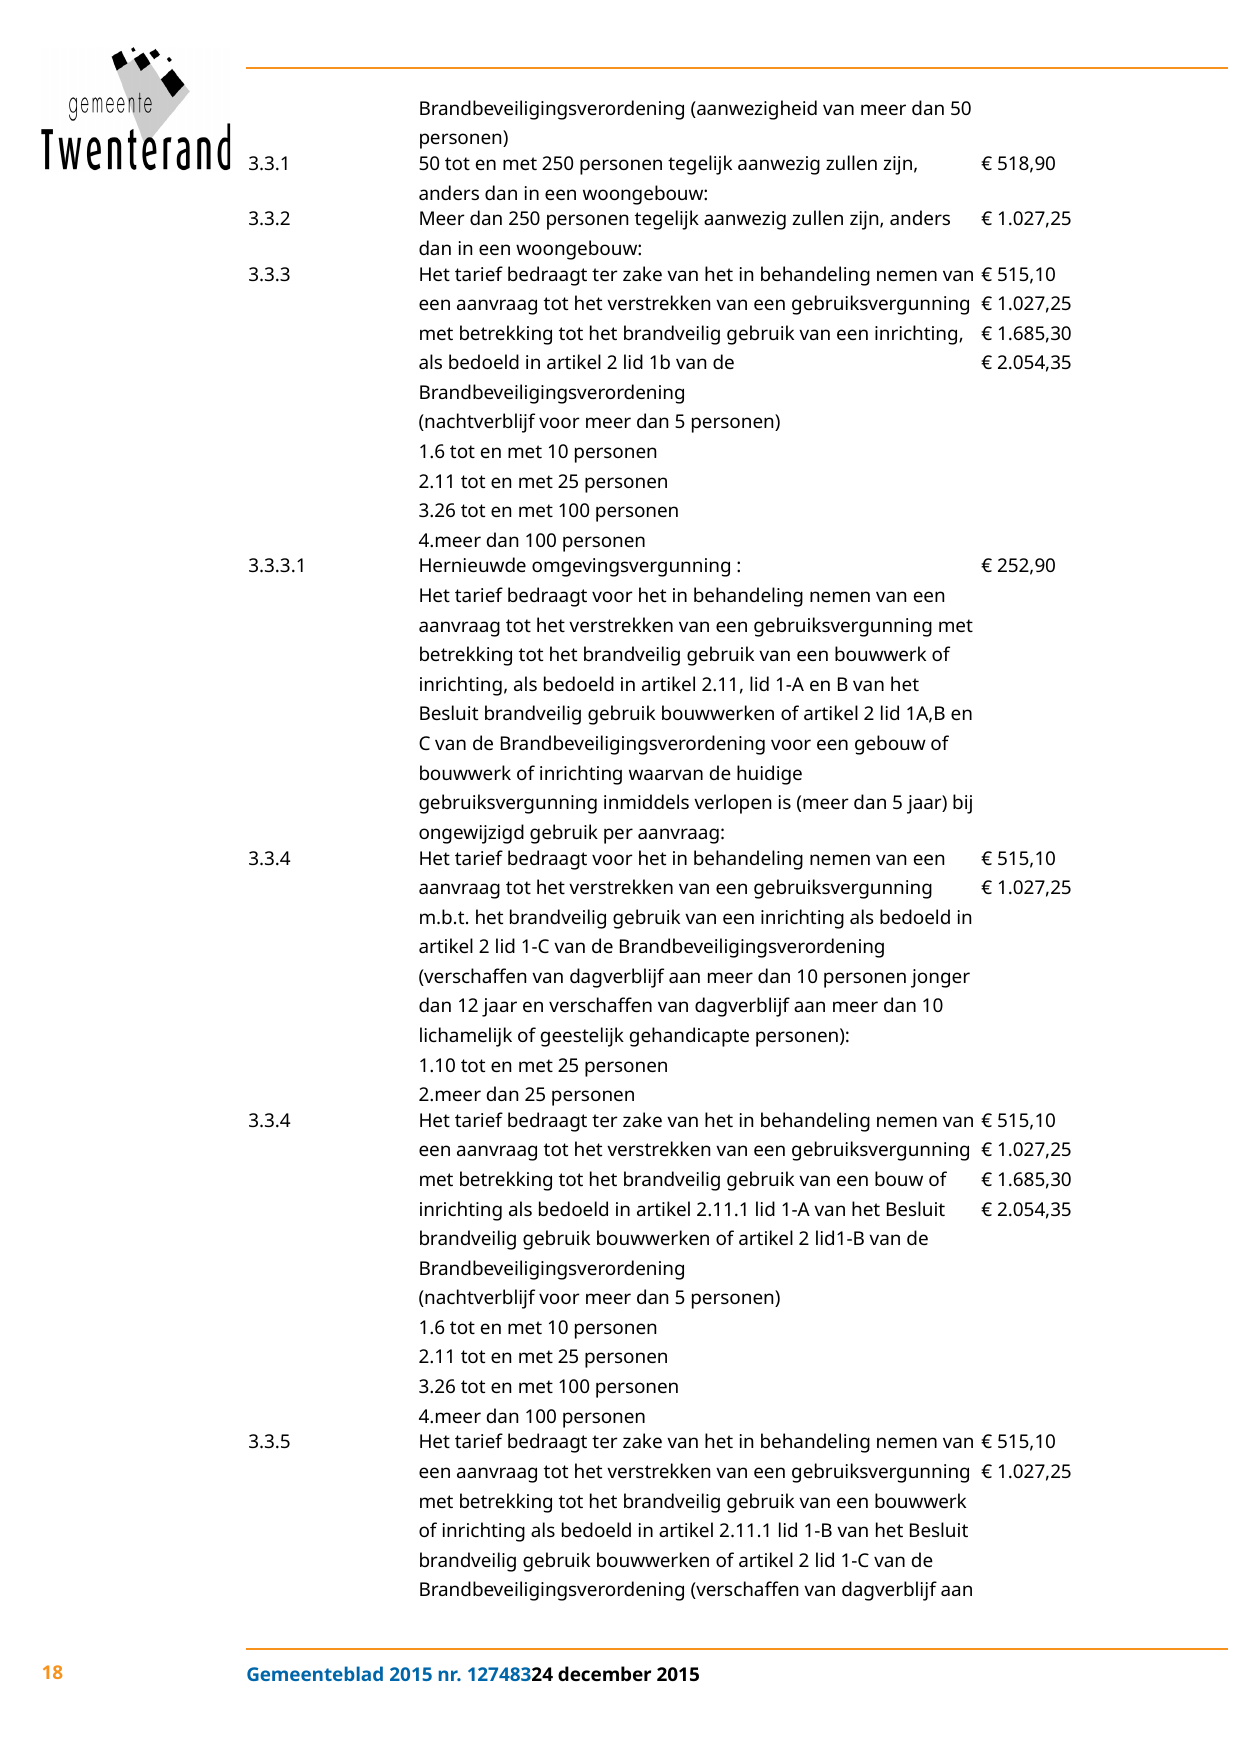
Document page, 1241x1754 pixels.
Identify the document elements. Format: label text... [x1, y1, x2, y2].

table_cell € 515,10 € 1.027,25 € 1.685,30 € 2.054,35 [981, 1107, 1152, 1429]
table_header Brandbeveiligingsverordening (aanwezigheid van meer dan 50 personen) [418, 95, 981, 150]
table_cell 3.3.3 [248, 261, 418, 553]
table_cell 3.3.2 [248, 205, 418, 261]
table_cell 3.3.5 [248, 1429, 418, 1602]
table_cell 3.3.1 [248, 150, 418, 205]
table_cell Hernieuwde omgevingsvergunning : Het tarief bedraagt voor het in behandeling nemen van een aanvraag tot het verstrekken van een gebruiksvergunning met betrekking tot het brandveilig gebruik van een bouwwerk of inrichting, als bedoeld in artikel 2.11, lid 1-A en B van het Besluit brandveilig gebruik bouwwerken of artikel 2 lid 1A,B en C van de Brandbeveiligingsverordening voor een gebouw of bouwwerk of inrichting waarvan de huidige gebruiksvergunning inmiddels verlopen is (meer dan 5 jaar) bij ongewijzigd gebruik per aanvraag: [418, 553, 981, 845]
table_cell € 1.027,25 [981, 205, 1152, 261]
table_cell € 518,90 [981, 150, 1152, 205]
table_header [981, 95, 1152, 150]
table_cell 3.3.4 [248, 1107, 418, 1429]
table_cell Het tarief bedraagt ter zake van het in behandeling nemen van een aanvraag tot het verstrekken van een gebruiksvergunning met betrekking tot het brandveilig gebruik van een bouw of inrichting als bedoeld in artikel 2.11.1 lid 1-A van het Besluit brandveilig gebruik bouwwerken of artikel 2 lid1-B van de Brandbeveiligingsverordening (nachtverblijf voor meer dan 5 personen) 1.6 tot en met 10 personen 2.11 tot en met 25 personen 3.26 tot en met 100 personen 4.meer dan 100 personen [418, 1107, 981, 1429]
table_cell € 252,90 [981, 553, 1152, 845]
table_cell € 515,10 € 1.027,25 [981, 845, 1152, 1107]
table_cell 3.3.3.1 [248, 553, 418, 845]
table_cell Het tarief bedraagt voor het in behandeling nemen van een aanvraag tot het verstrekken van een gebruiksvergunning m.b.t. het brandveilig gebruik van een inrichting als bedoeld in artikel 2 lid 1-C van de Brandbeveiligingsverordening (verschaffen van dagverblijf aan meer dan 10 personen jonger dan 12 jaar en verschaffen van dagverblijf aan meer dan 10 lichamelijk of geestelijk gehandicapte personen): 1.10 tot en met 25 personen 2.meer dan 25 personen [418, 845, 981, 1107]
table_cell 50 tot en met 250 personen tegelijk aanwezig zullen zijn, anders dan in een woongebouw: [418, 150, 981, 205]
table_cell Het tarief bedraagt ter zake van het in behandeling nemen van een aanvraag tot het verstrekken van een gebruiksvergunning met betrekking tot het brandveilig gebruik van een bouwwerk of inrichting als bedoeld in artikel 2.11.1 lid 1-B van het Besluit brandveilig gebruik bouwwerken of artikel 2 lid 1-C van de Brandbeveiligingsverordening (verschaffen van dagverblijf aan [418, 1429, 981, 1602]
table_cell € 515,10 € 1.027,25 € 1.685,30 € 2.054,35 [981, 261, 1152, 553]
table_cell Meer dan 250 personen tegelijk aanwezig zullen zijn, anders dan in een woongebouw: [418, 205, 981, 261]
picture [41, 47, 231, 172]
table_cell Het tarief bedraagt ter zake van het in behandeling nemen van een aanvraag tot het verstrekken van een gebruiksvergunning met betrekking tot het brandveilig gebruik van een inrichting, als bedoeld in artikel 2 lid 1b van de Brandbeveiligingsverordening (nachtverblijf voor meer dan 5 personen) 1.6 tot en met 10 personen 2.11 tot en met 25 personen 3.26 tot en met 100 personen 4.meer dan 100 personen [418, 261, 981, 553]
table_cell 3.3.4 [248, 845, 418, 1107]
table_cell € 515,10 € 1.027,25 [981, 1429, 1152, 1602]
table_header [248, 95, 418, 150]
